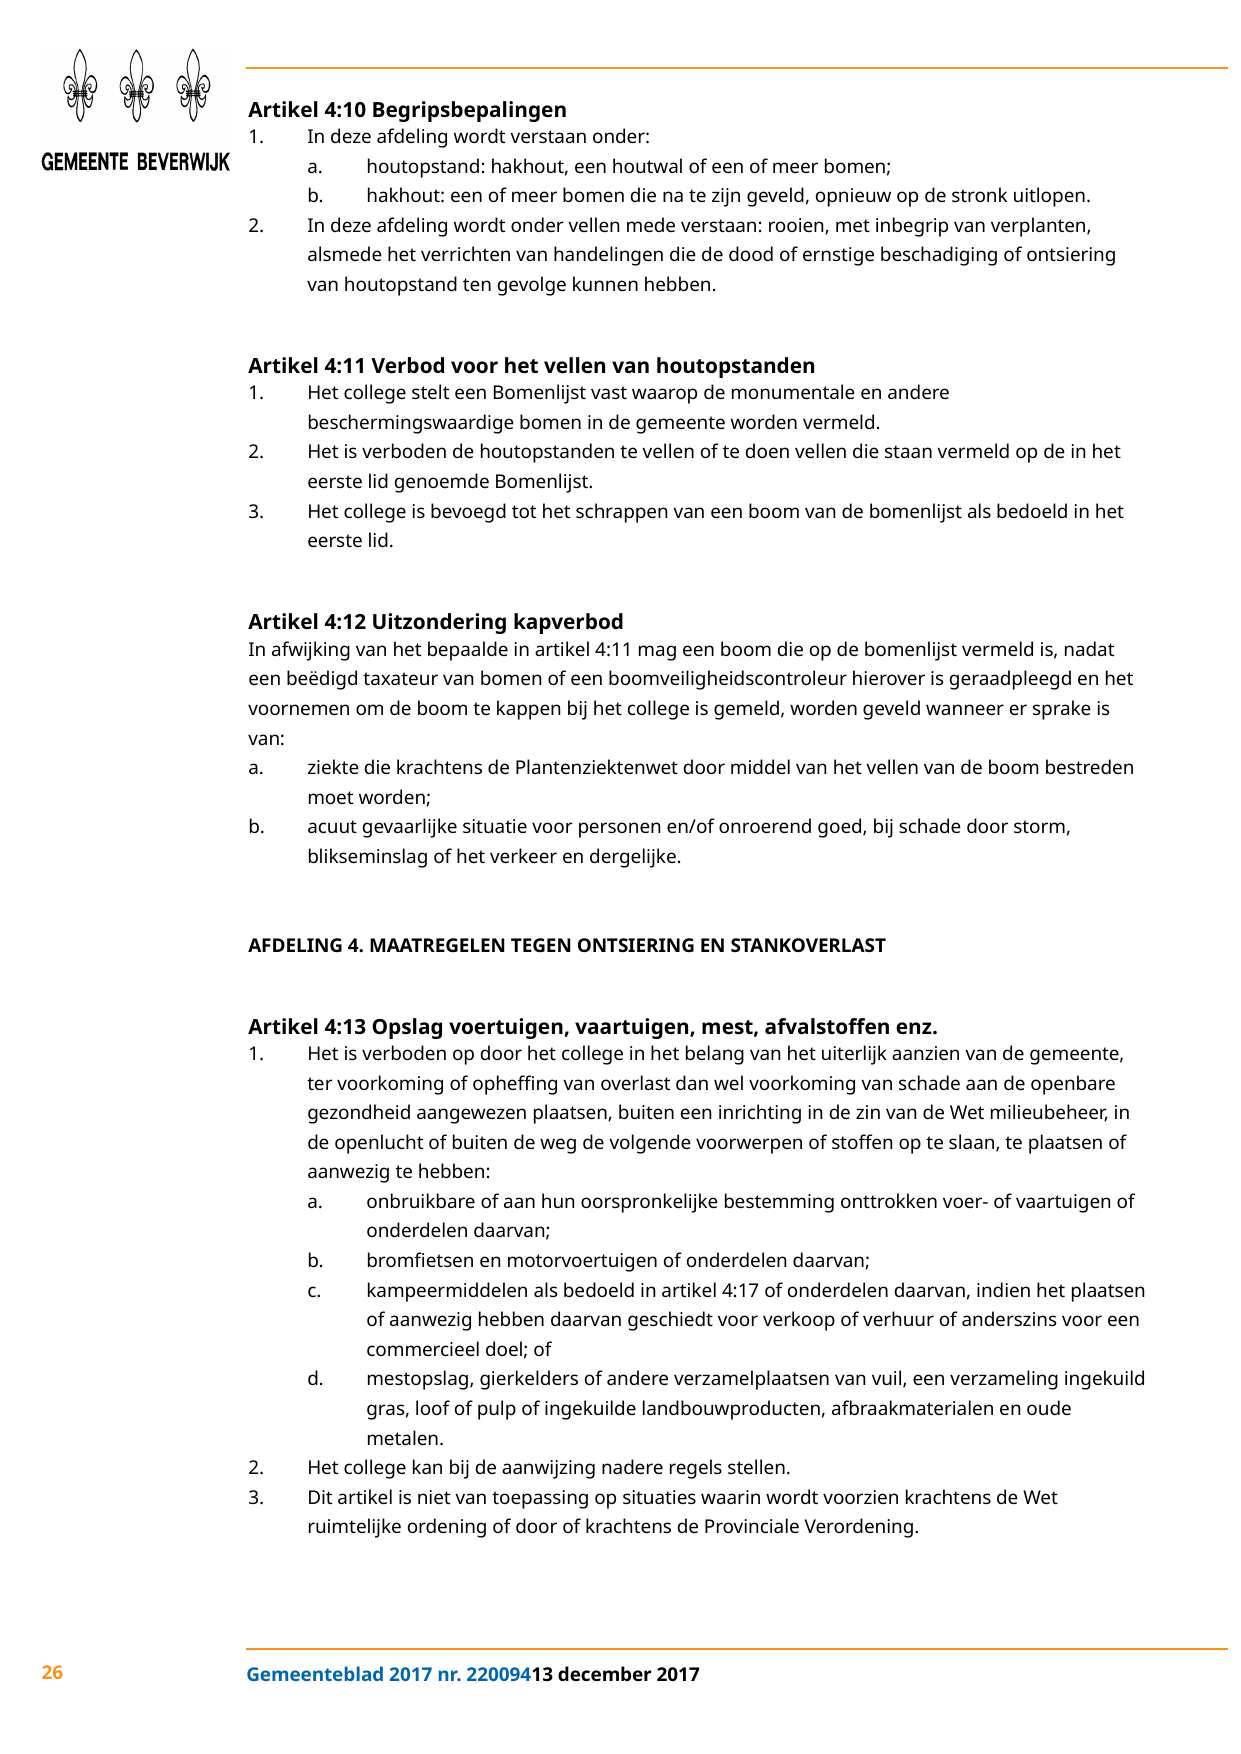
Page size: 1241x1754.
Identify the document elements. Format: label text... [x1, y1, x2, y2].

list mestopslag, gierkelders of andere verzamelplaatsen van vuil, een verzameling ingekuild gras, loof of pulp of ingekuilde landbouwproducten, afbraakmaterialen en oude metalen. [307, 1366, 1152, 1451]
list ziekte die krachtens de Plantenziektenwet door middel van het vellen van de boom bestreden moet worden; [248, 754, 1152, 809]
list onbruikbare of aan hun oorspronkelijke bestemming onttrokken voer- of vaartuigen of onderdelen daarvan; [307, 1188, 1152, 1243]
text Artikel 4:10 Begripsbepalingen [248, 95, 1152, 123]
picture [41, 47, 231, 172]
list Het is verboden op door het college in het belang van het uiterlijk aanzien van de gemeente, ter voorkoming of opheffing van overlast dan wel voorkoming van schade aan de openbare gezondheid aangewezen plaatsen, buiten een inrichting in de zin van de Wet milieubeheer, in de openlucht of buiten de weg de volgende voorwerpen of stoffen op te slaan, te plaatsen of aanwezig te hebben: [248, 1040, 1152, 1184]
list Het is verboden de houtopstanden te vellen of te doen vellen die staan vermeld op de in het eerste lid genoemde Bomenlijst. [248, 439, 1152, 494]
text AFDELING 4. MAATREGELEN TEGEN ONTSIERING EN STANKOVERLAST [248, 932, 1152, 957]
text Artikel 4:11 Verbod voor het vellen van houtopstanden [248, 351, 1152, 379]
list In deze afdeling wordt verstaan onder: [248, 123, 1152, 149]
list acuut gevaarlijke situatie voor personen en/of onroerend goed, bij schade door storm, blikseminslag of het verkeer en dergelijke. [248, 813, 1152, 869]
list hakhout: een of meer bomen die na te zijn geveld, opnieuw op de stronk uitlopen. [307, 182, 1152, 208]
list kampeermiddelen als bedoeld in artikel 4:17 of onderdelen daarvan, indien het plaatsen of aanwezig hebben daarvan geschiedt voor verkoop of verhuur of anderszins voor een commercieel doel; of [307, 1277, 1152, 1362]
list houtopstand: hakhout, een houtwal of een of meer bomen; [307, 153, 1152, 178]
text In afwijking van het bepaalde in artikel 4:11 mag een boom die op de bomenlijst vermeld is, nadat een beëdigd taxateur van bomen of een boomveiligheidscontroleur hierover is geraadpleegd en het voornemen om de boom te kappen bij het college is gemeld, worden geveld wanneer er sprake is van: [248, 636, 1152, 750]
text Artikel 4:13 Opslag voertuigen, vaartuigen, mest, afvalstoffen enz. [248, 1012, 1152, 1040]
list Dit artikel is niet van toepassing op situaties waarin wordt voorzien krachtens de Wet ruimtelijke ordening of door of krachtens de Provinciale Verordening. [248, 1484, 1152, 1539]
list Het college kan bij de aanwijzing nadere regels stellen. [248, 1454, 1152, 1480]
list bromfietsen en motorvoertuigen of onderdelen daarvan; [307, 1247, 1152, 1273]
list In deze afdeling wordt onder vellen mede verstaan: rooien, met inbegrip van verplanten, alsmede het verrichten van handelingen die de dood of ernstige beschadiging of ontsiering van houtopstand ten gevolge kunnen hebben. [248, 212, 1152, 297]
list Het college is bevoegd tot het schrappen van een boom van de bomenlijst als bedoeld in het eerste lid. [248, 498, 1152, 553]
list Het college stelt een Bomenlijst vast waarop de monumentale en andere beschermingswaardige bomen in de gemeente worden vermeld. [248, 379, 1152, 435]
text Artikel 4:12 Uitzondering kapverbod [248, 607, 1152, 636]
